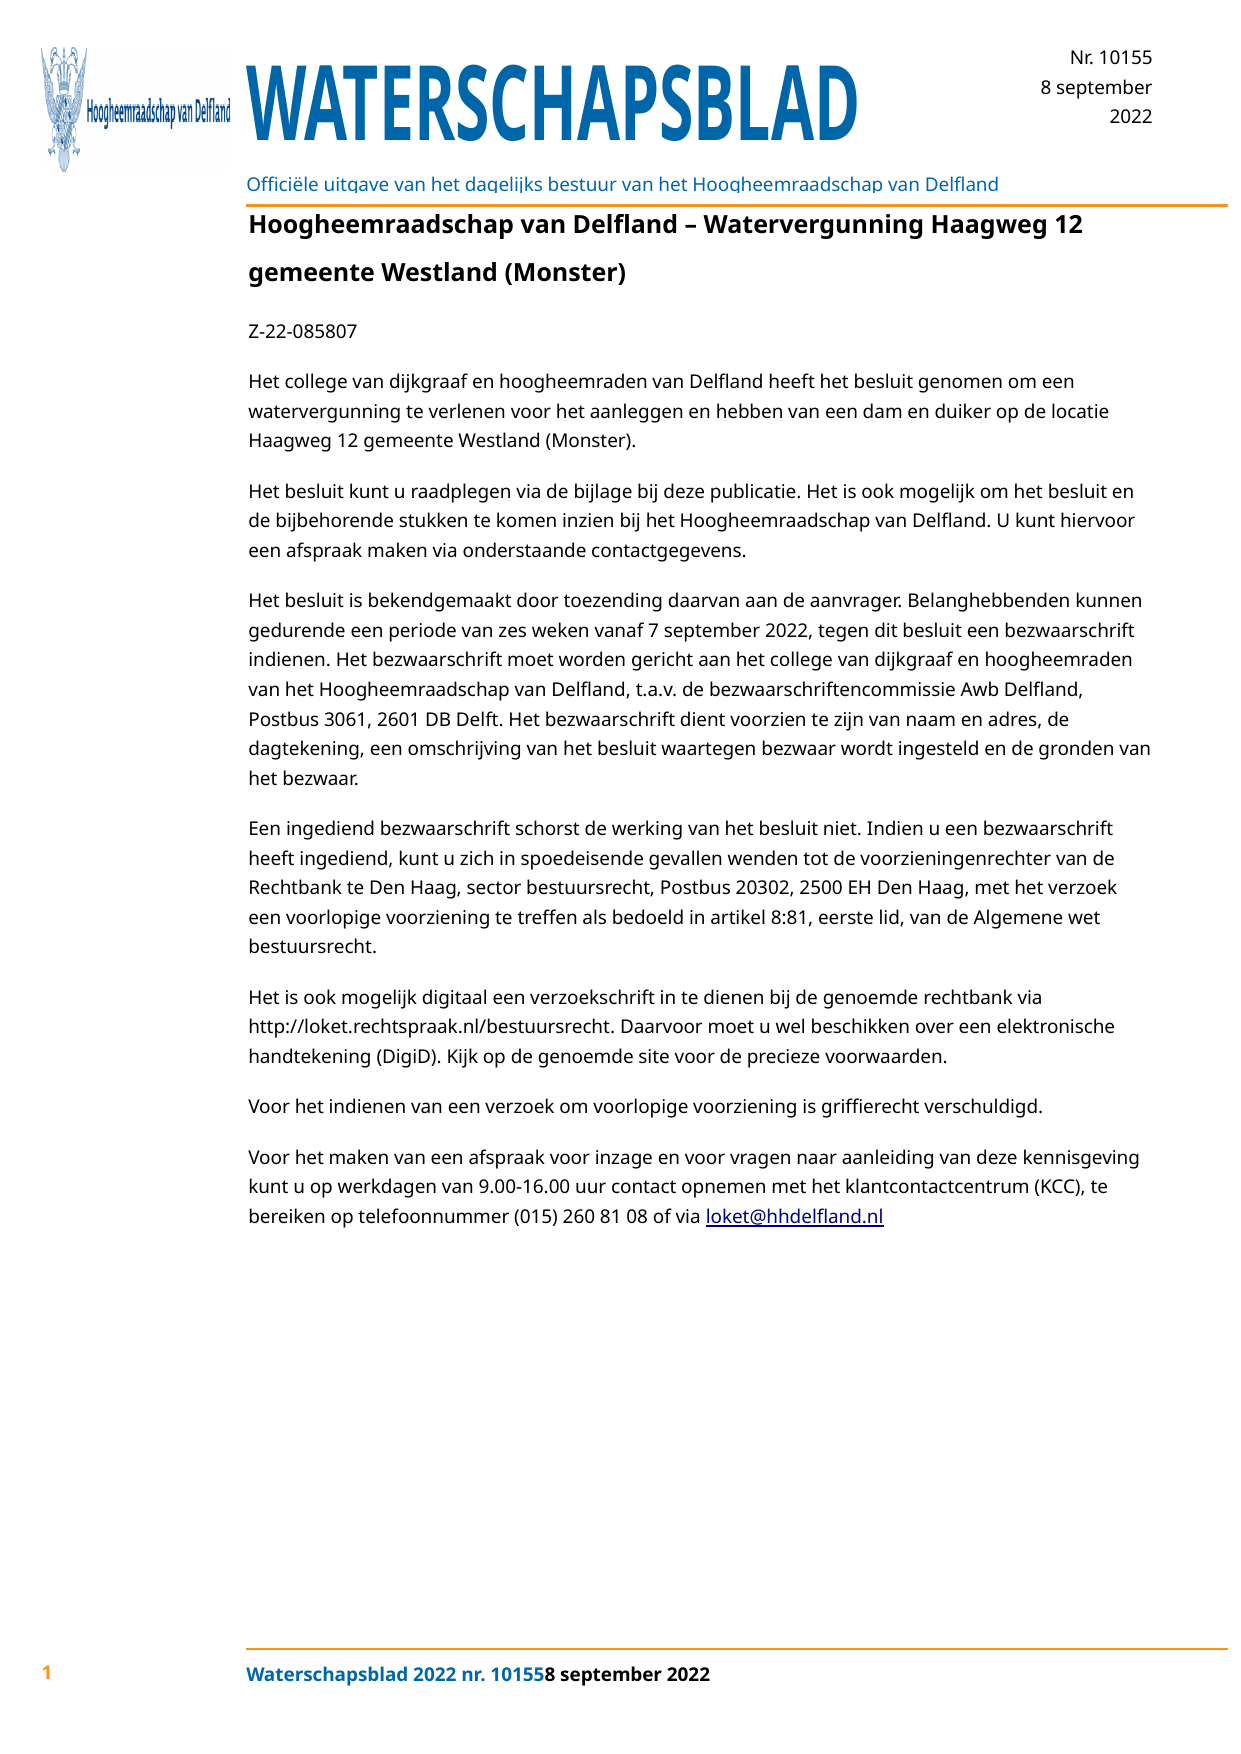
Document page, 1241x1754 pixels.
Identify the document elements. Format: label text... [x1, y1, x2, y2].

text Het besluit kunt u raadplegen via de bijlage bij deze publicatie. Het is ook mogelijk om het besluit en de bijbehorende stukken te komen inzien bij het Hoogheemraadschap van Delfland. U kunt hiervoor een afspraak maken via onderstaande contactgegevens. [248, 478, 1152, 563]
text Voor het indienen van een verzoek om voorlopige voorziening is griffierecht verschuldigd. [248, 1094, 1152, 1119]
text Hoogheemraadschap van Delfland – Watervergunning Haagweg 12 gemeente Westland (Monster) [248, 207, 1152, 288]
text Een ingediend bezwaarschrift schorst de werking van het besluit niet. Indien u een bezwaarschrift heeft ingediend, kunt u zich in spoedeisende gevallen wenden tot de voorzieningenrechter van de Rechtbank te Den Haag, sector bestuursrecht, Postbus 20302, 2500 EH Den Haag, met het verzoek een voorlopige voorziening te treffen als bedoeld in artikel 8:81, eerste lid, van de Algemene wet bestuursrecht. [248, 815, 1152, 959]
text Het besluit is bekendgemaakt door toezending daarvan aan de aanvrager. Belanghebbenden kunnen gedurende een periode van zes weken vanaf 7 september 2022, tegen dit besluit een bezwaarschrift indienen. Het bezwaarschrift moet worden gericht aan het college van dijkgraaf en hoogheemraden van het Hoogheemraadschap van Delfland, t.a.v. de bezwaarschriftencommissie Awb Delfland, Postbus 3061, 2601 DB Delft. Het bezwaarschrift dient voorzien te zijn van naam en adres, de dagtekening, een omschrijving van het besluit waartegen bezwaar wordt ingesteld en de gronden van het bezwaar. [248, 587, 1152, 791]
picture [41, 47, 231, 172]
text Het college van dijkgraaf en hoogheemraden van Delfland heeft het besluit genomen om een watervergunning te verlenen voor het aanleggen en hebben van een dam en duiker op de locatie Haagweg 12 gemeente Westland (Monster). [248, 368, 1152, 453]
text Het is ook mogelijk digitaal een verzoekschrift in te dienen bij de genoemde rechtbank via http://loket.rechtspraak.nl/bestuursrecht. Daarvoor moet u wel beschikken over een elektronische handtekening (DigiD). Kijk op de genoemde site voor de precieze voorwaarden. [248, 984, 1152, 1069]
text Voor het maken van een afspraak voor inzage en voor vragen naar aanleiding van deze kennisgeving kunt u op werkdagen van 9.00-16.00 uur contact opnemen met het klantcontactcentrum (KCC), te bereiken op telefoonnummer (015) 260 81 08 of via loket@hhdelfland.nl [248, 1144, 1152, 1229]
text Z-22-085807 [248, 318, 1152, 344]
